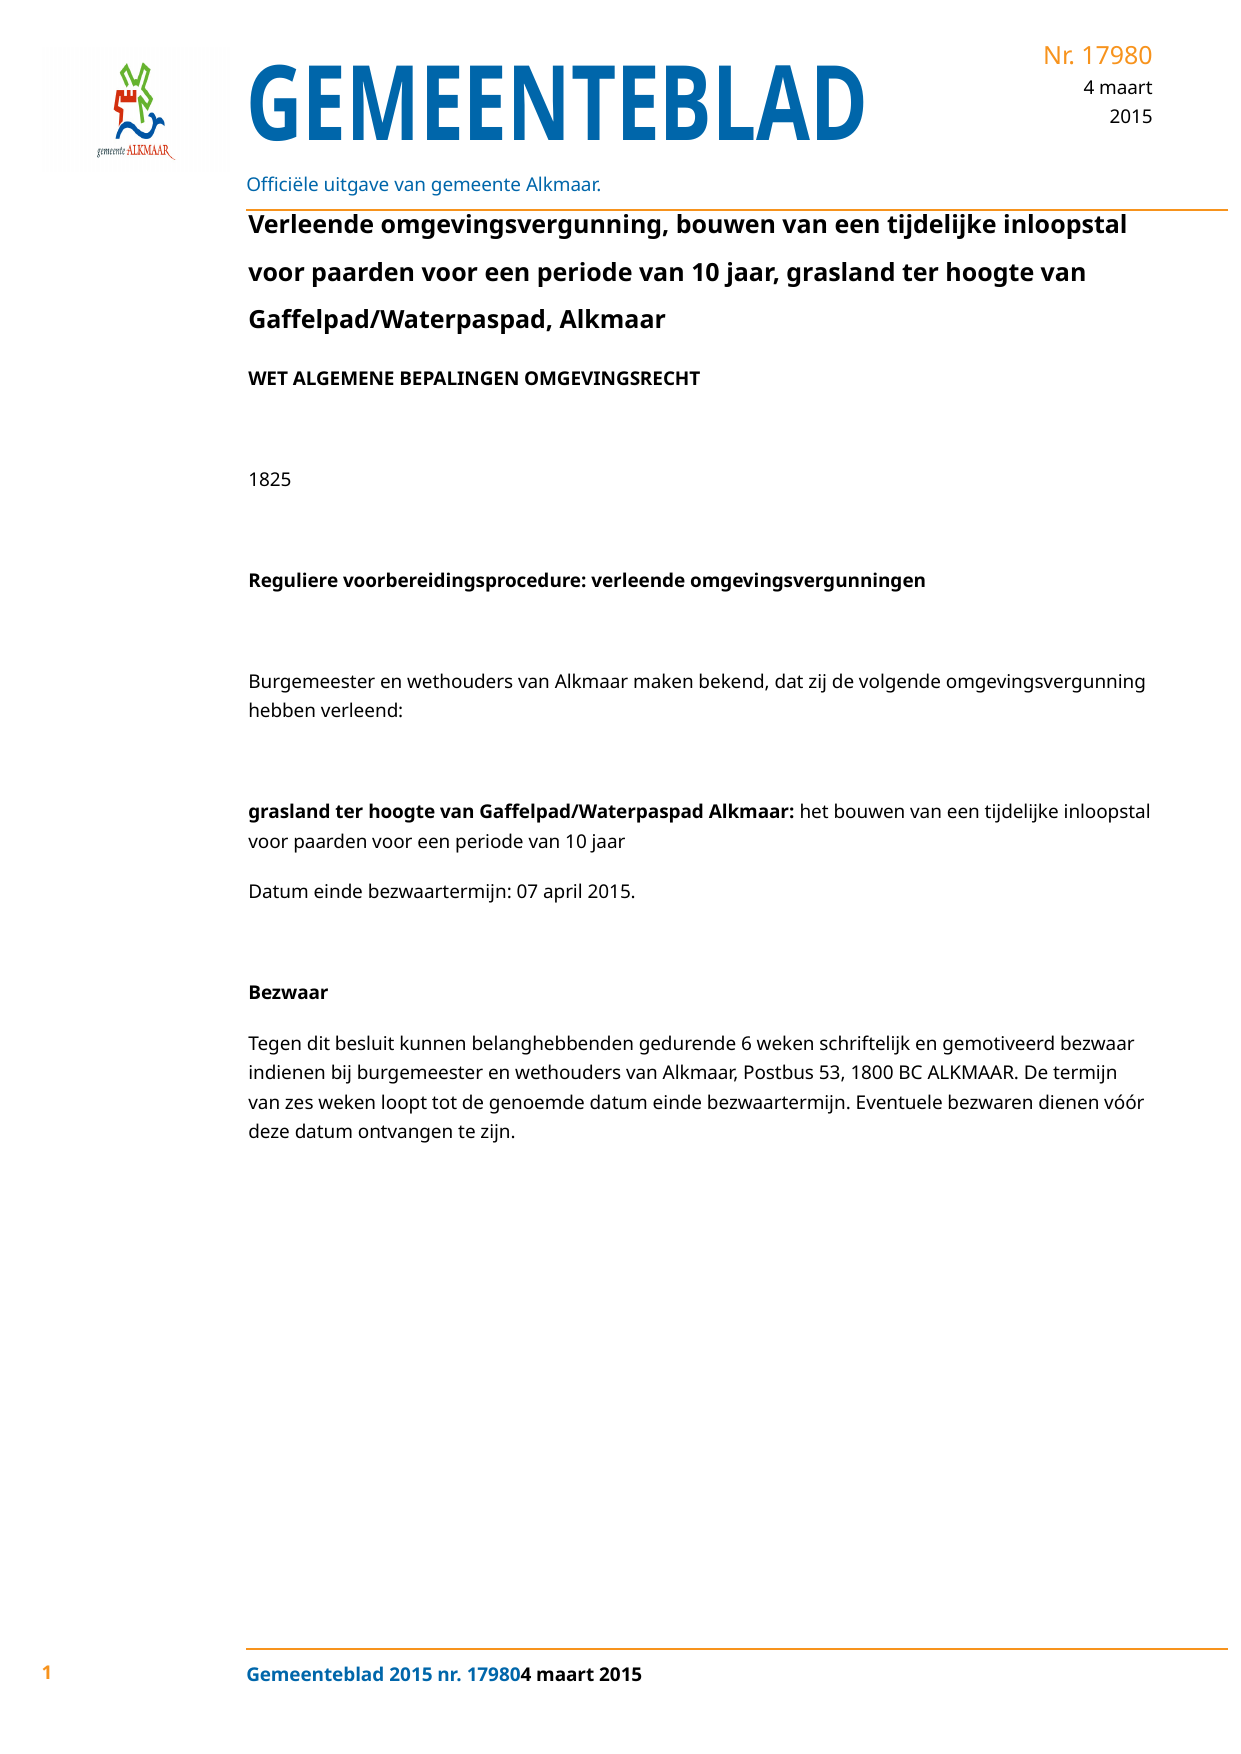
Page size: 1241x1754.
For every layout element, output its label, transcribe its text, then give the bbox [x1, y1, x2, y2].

text Bezwaar [248, 979, 1152, 1005]
text Datum einde bezwaartermijn: 07 april 2015. [248, 878, 1152, 904]
text Tegen dit besluit kunnen belanghebbenden gedurende 6 weken schriftelijk en gemotiveerd bezwaar indienen bij burgemeester en wethouders van Alkmaar, Postbus 53, 1800 BC ALKMAAR. De termijn van zes weken loopt tot de genoemde datum einde bezwaartermijn. Eventuele bezwaren dienen vóór deze datum ontvangen te zijn. [248, 1030, 1152, 1144]
text 1825 [248, 466, 1152, 492]
text WET ALGEMENE BEPALINGEN OMGEVINGSRECHT [248, 366, 1152, 391]
text Burgemeester en wethouders van Alkmaar maken bekend, dat zij de volgende omgevingsvergunning hebben verleend: [248, 668, 1152, 723]
text Reguliere voorbereidingsprocedure: verleende omgevingsvergunningen [248, 567, 1152, 593]
text grasland ter hoogte van Gaffelpad/Waterpaspad Alkmaar: het bouwen van een tijdelijke inloopstal voor paarden voor een periode van 10 jaar [248, 798, 1152, 854]
text Verleende omgevingsvergunning, bouwen van een tijdelijke inloopstal voor paarden voor een periode van 10 jaar, grasland ter hoogte van Gaffelpad/Waterpaspad, Alkmaar [248, 211, 1152, 336]
picture [41, 47, 231, 172]
